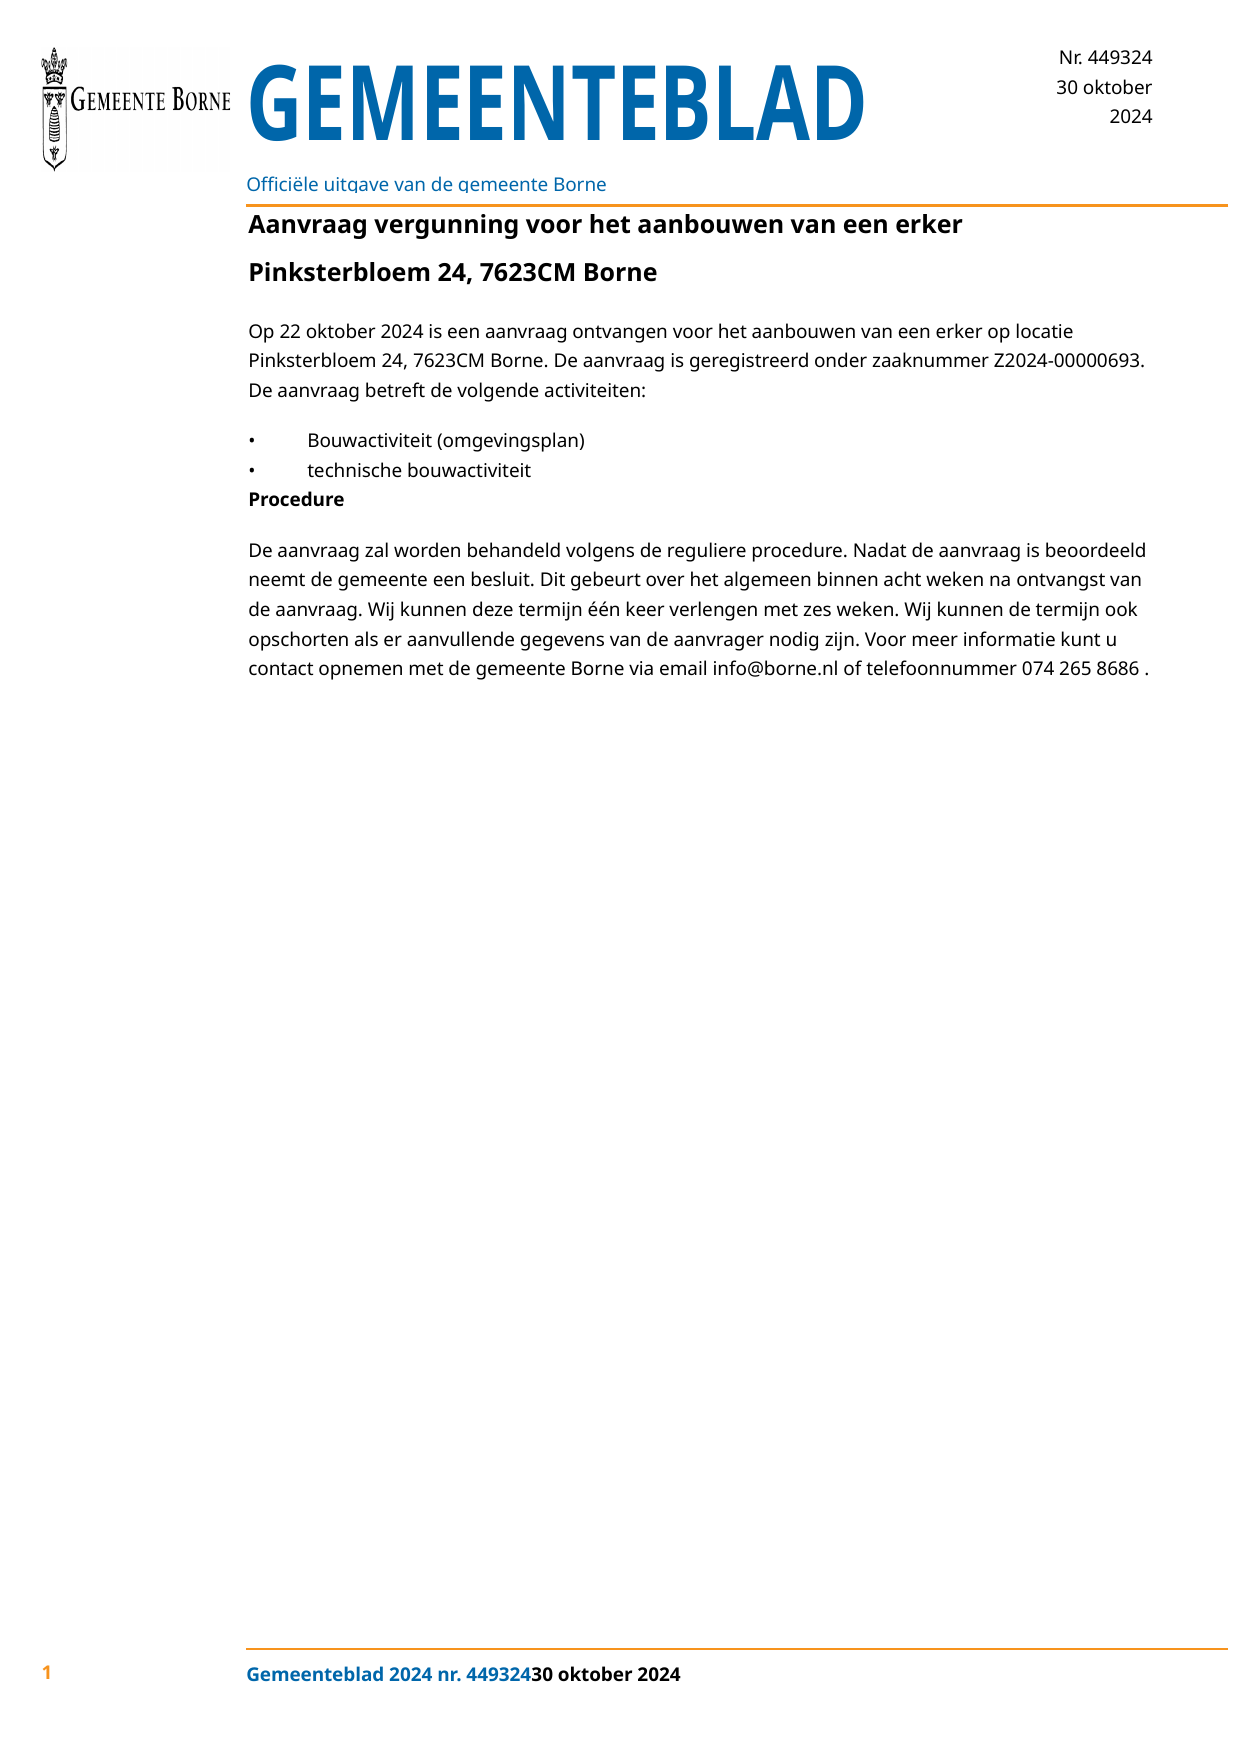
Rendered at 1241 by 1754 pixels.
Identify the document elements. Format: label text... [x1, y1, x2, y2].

picture [41, 47, 231, 172]
text Op 22 oktober 2024 is een aanvraag ontvangen voor het aanbouwen van een erker op locatie Pinksterbloem 24, 7623CM Borne. De aanvraag is geregistreerd onder zaaknummer Z2024-00000693. De aanvraag betreft de volgende activiteiten: [248, 318, 1152, 403]
list Bouwactiviteit (omgevingsplan) [248, 427, 1152, 453]
text Procedure [248, 487, 1152, 512]
text De aanvraag zal worden behandeld volgens de reguliere procedure. Nadat de aanvraag is beoordeeld neemt de gemeente een besluit. Dit gebeurt over het algemeen binnen acht weken na ontvangst van de aanvraag. Wij kunnen deze termijn één keer verlengen met zes weken. Wij kunnen de termijn ook opschorten als er aanvullende gegevens van de aanvrager nodig zijn. Voor meer informatie kunt u contact opnemen met de gemeente Borne via email info@borne.nl of telefoonnummer 074 265 8686 . [248, 537, 1152, 681]
list technische bouwactiviteit [248, 457, 1152, 483]
text Aanvraag vergunning voor het aanbouwen van een erker Pinksterbloem 24, 7623CM Borne [248, 207, 1152, 288]
